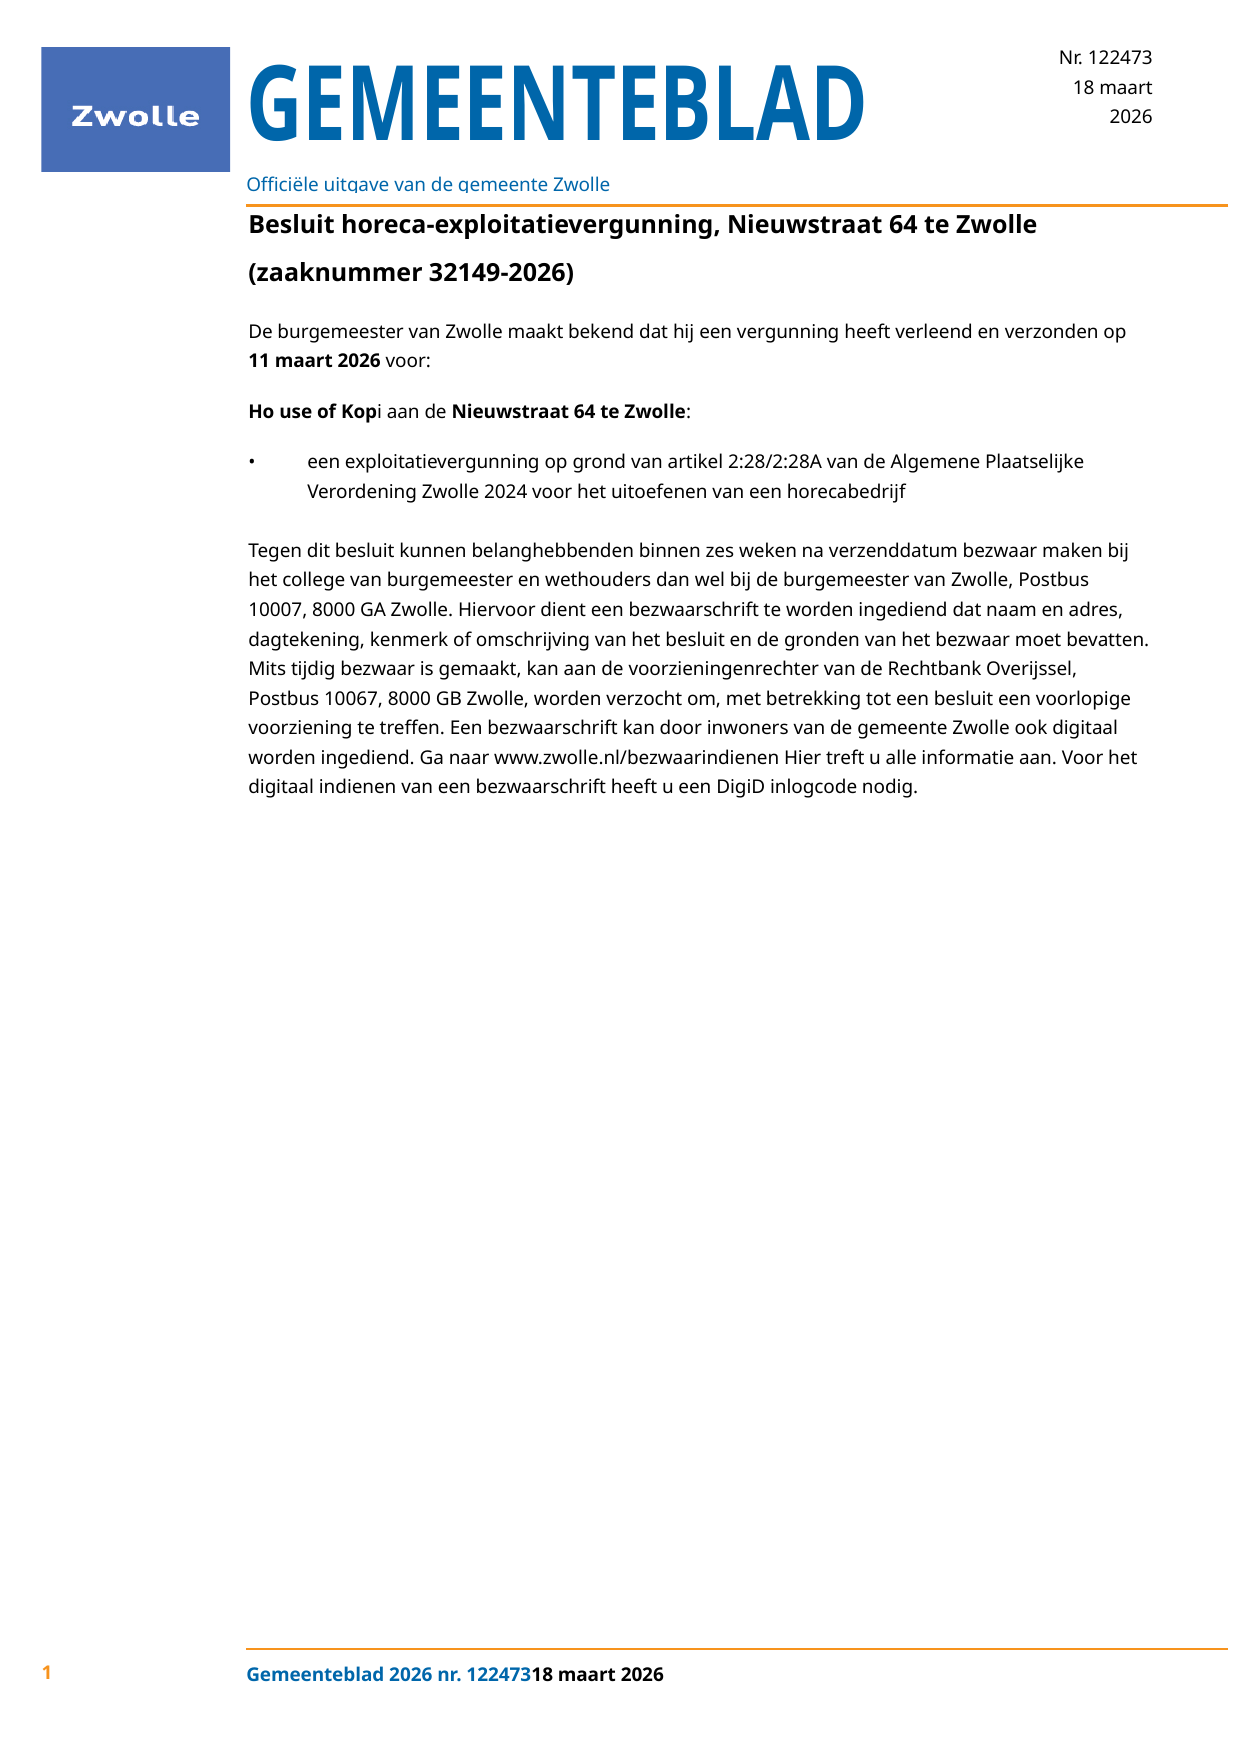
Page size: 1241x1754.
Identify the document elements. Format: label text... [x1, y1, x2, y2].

text Besluit horeca-exploitatievergunning, Nieuwstraat 64 te Zwolle (zaaknummer 32149-2026) [248, 207, 1152, 288]
picture [41, 47, 231, 172]
list een exploitatievergunning op grond van artikel 2:28/2:28A van de Algemene Plaatselijke Verordening Zwolle 2024 voor het uitoefenen van een horecabedrijf [248, 448, 1152, 504]
text Ho use of Kopi aan de Nieuwstraat 64 te Zwolle: [248, 398, 1152, 424]
text Tegen dit besluit kunnen belanghebbenden binnen zes weken na verzenddatum bezwaar maken bij het college van burgemeester en wethouders dan wel bij de burgemeester van Zwolle, Postbus 10007, 8000 GA Zwolle. Hiervoor dient een bezwaarschrift te worden ingediend dat naam en adres, dagtekening, kenmerk of omschrijving van het besluit en de gronden van het bezwaar moet bevatten. Mits tijdig bezwaar is gemaakt, kan aan de voorzieningenrechter van de Rechtbank Overijssel, Postbus 10067, 8000 GB Zwolle, worden verzocht om, met betrekking tot een besluit een voorlopige voorziening te treffen. Een bezwaarschrift kan door inwoners van de gemeente Zwolle ook digitaal worden ingediend. Ga naar www.zwolle.nl/bezwaarindienen Hier treft u alle informatie aan. Voor het digitaal indienen van een bezwaarschrift heeft u een DigiD inlogcode nodig. [248, 537, 1152, 799]
text De burgemeester van Zwolle maakt bekend dat hij een vergunning heeft verleend en verzonden op 11 maart 2026 voor: [248, 318, 1152, 373]
